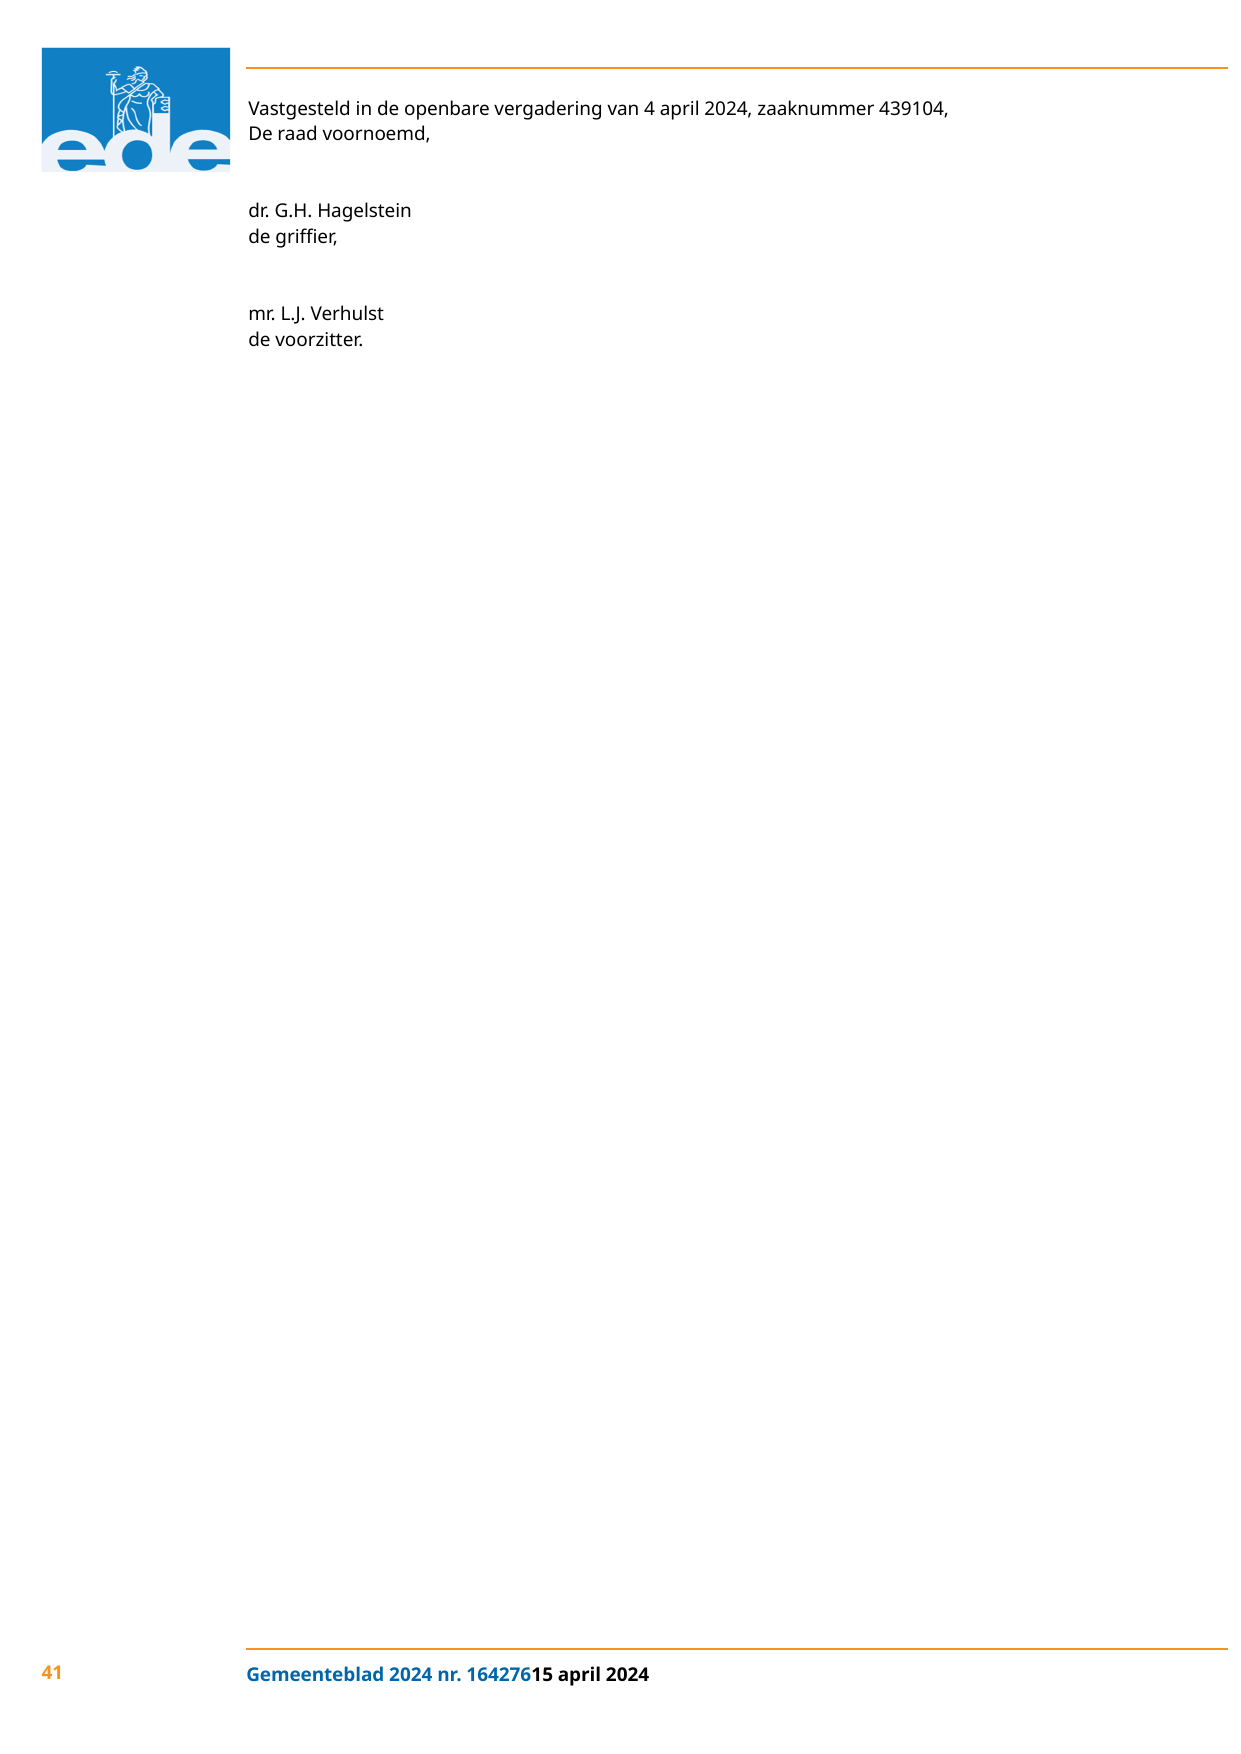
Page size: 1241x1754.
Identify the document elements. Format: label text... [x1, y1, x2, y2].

text mr. L.J. Verhulst [248, 301, 1152, 326]
text dr. G.H. Hagelstein [248, 198, 1152, 223]
text de griffier, [248, 223, 1152, 249]
picture [41, 47, 231, 172]
text De raad voornoemd, [248, 121, 1152, 146]
text de voorzitter. [248, 326, 1152, 352]
text Vastgesteld in de openbare vergadering van 4 april 2024, zaaknummer 439104, [248, 95, 1152, 121]
